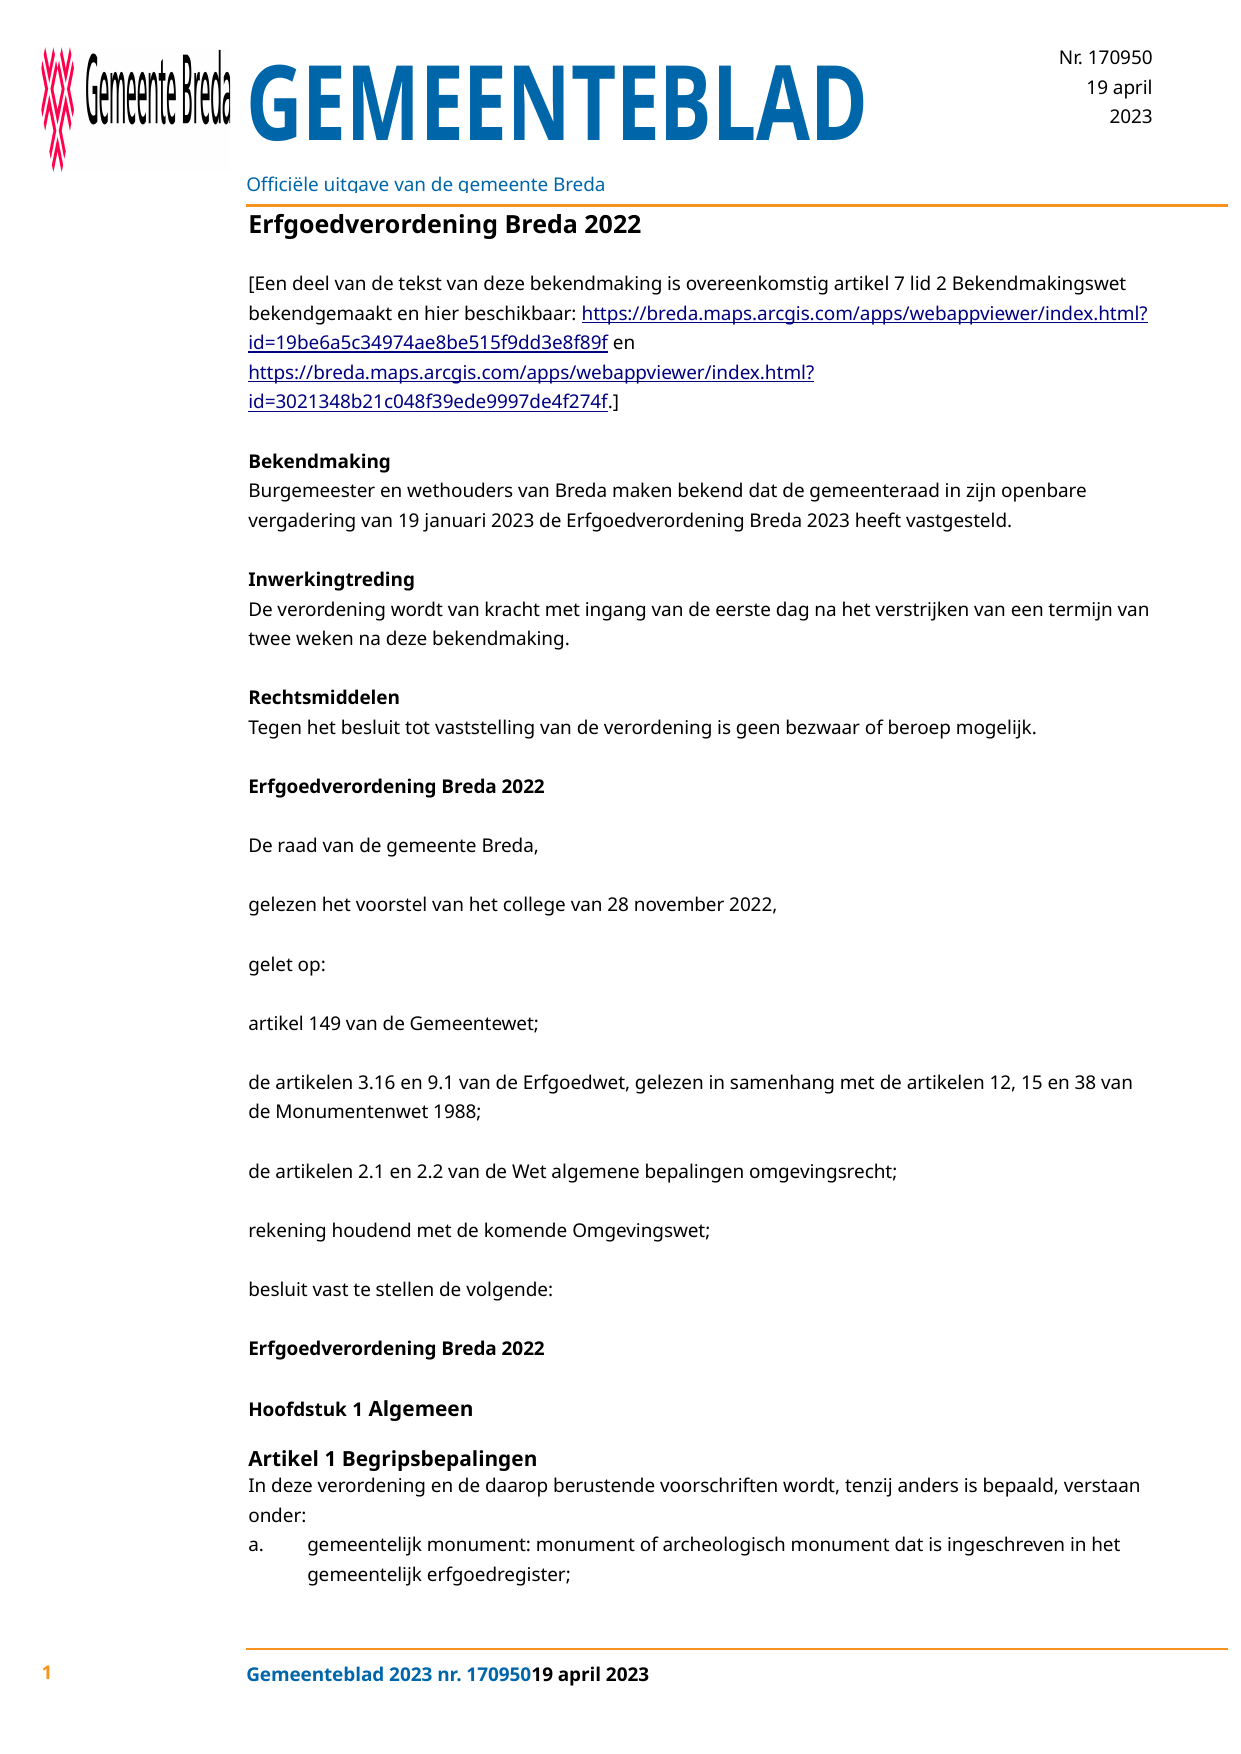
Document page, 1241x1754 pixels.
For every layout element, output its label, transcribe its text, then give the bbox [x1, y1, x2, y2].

text Hoofdstuk 1 Algemeen [248, 1394, 1152, 1423]
text Erfgoedverordening Breda 2022 [248, 773, 1152, 799]
text Bekendmaking [248, 448, 1152, 473]
picture [41, 47, 231, 172]
text [Een deel van de tekst van deze bekendmaking is overeenkomstig artikel 7 lid 2 Bekendmakingswet bekendgemaakt en hier beschikbaar: https://breda.maps.arcgis.com/apps/webappviewer/index.html?id=19be6a5c34974ae8be515f9dd3e8f89f en https://breda.maps.arcgis.com/apps/webappviewer/index.html?id=3021348b21c048f39ede9997de4f274f.] [248, 270, 1152, 414]
list gemeentelijk monument: monument of archeologisch monument dat is ingeschreven in het gemeentelijk erfgoedregister; [248, 1531, 1152, 1587]
text Erfgoedverordening Breda 2022 [248, 207, 1152, 241]
text de artikelen 3.16 en 9.1 van de Erfgoedwet, gelezen in samenhang met de artikelen 12, 15 en 38 van de Monumentenwet 1988; [248, 1069, 1152, 1124]
text In deze verordening en de daarop berustende voorschriften wordt, tenzij anders is bepaald, verstaan onder: [248, 1472, 1152, 1527]
text besluit vast te stellen de volgende: [248, 1276, 1152, 1302]
text Inwerkingtreding [248, 566, 1152, 592]
text gelet op: [248, 951, 1152, 976]
text Rechtsmiddelen [248, 684, 1152, 710]
text De raad van de gemeente Breda, [248, 832, 1152, 858]
text gelezen het voorstel van het college van 28 november 2022, [248, 892, 1152, 917]
text Erfgoedverordening Breda 2022 [248, 1335, 1152, 1361]
text Artikel 1 Begripsbepalingen [248, 1444, 1152, 1472]
text Burgemeester en wethouders van Breda maken bekend dat de gemeenteraad in zijn openbare vergadering van 19 januari 2023 de Erfgoedverordening Breda 2023 heeft vastgesteld. [248, 477, 1152, 533]
text de artikelen 2.1 en 2.2 van de Wet algemene bepalingen omgevingsrecht; [248, 1158, 1152, 1183]
text De verordening wordt van kracht met ingang van de eerste dag na het verstrijken van een termijn van twee weken na deze bekendmaking. [248, 596, 1152, 651]
text rekening houdend met de komende Omgevingswet; [248, 1217, 1152, 1243]
text artikel 149 van de Gemeentewet; [248, 1010, 1152, 1036]
text Tegen het besluit tot vaststelling van de verordening is geen bezwaar of beroep mogelijk. [248, 714, 1152, 740]
